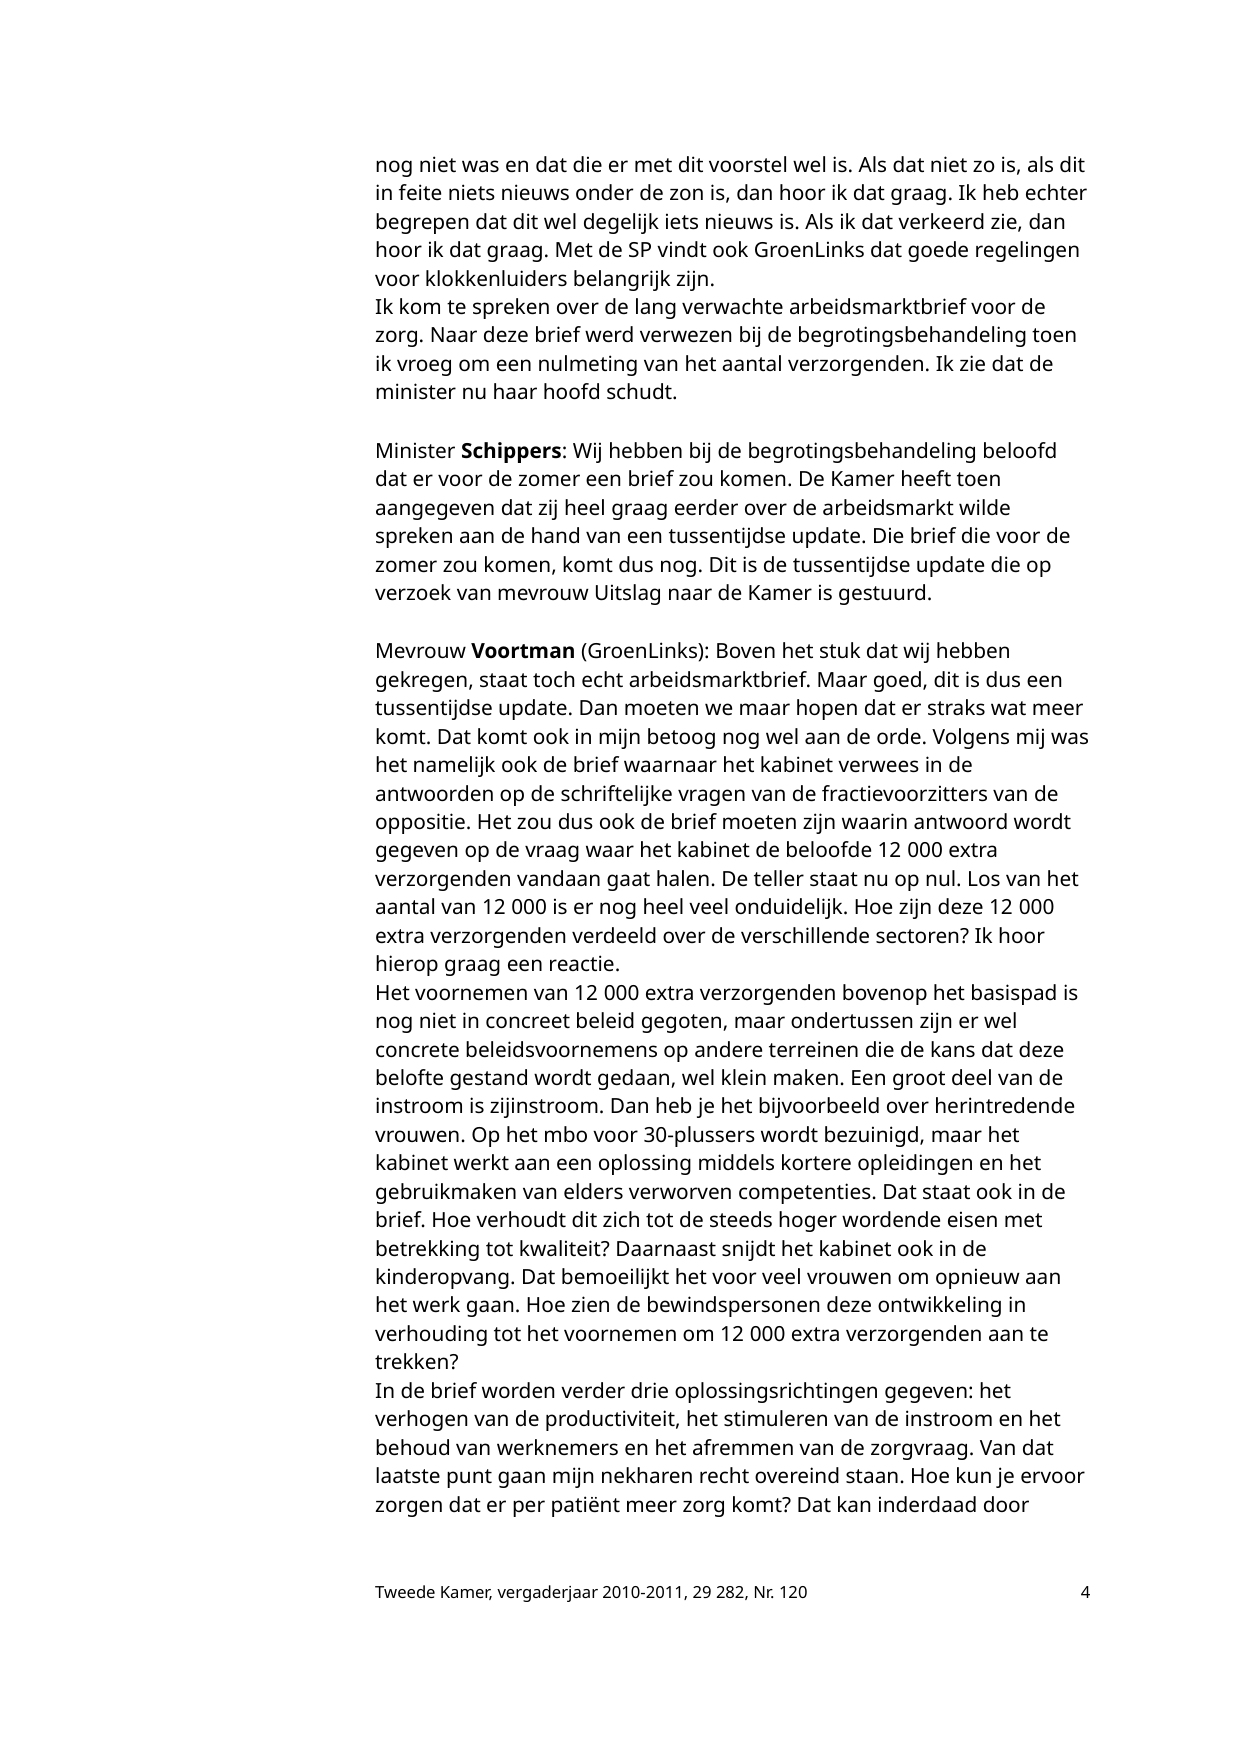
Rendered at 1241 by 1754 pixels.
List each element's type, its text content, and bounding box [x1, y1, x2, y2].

text Mevrouw Voortman (GroenLinks): Boven het stuk dat wij hebben gekregen, staat toch echt arbeidsmarktbrief. Maar goed, dit is dus een tussentijdse update. Dan moeten we maar hopen dat er straks wat meer komt. Dat komt ook in mijn betoog nog wel aan de orde. Volgens mij was het namelijk ook de brief waarnaar het kabinet verwees in de antwoorden op de schriftelijke vragen van de fractievoorzitters van de oppositie. Het zou dus ook de brief moeten zijn waarin antwoord wordt gegeven op de vraag waar het kabinet de beloofde 12 000 extra verzorgenden vandaan gaat halen. De teller staat nu op nul. Los van het aantal van 12 000 is er nog heel veel onduidelijk. Hoe zijn deze 12 000 extra verzorgenden verdeeld over de verschillende sectoren? Ik hoor hierop graag een reactie. [375, 637, 1090, 978]
text Het voornemen van 12 000 extra verzorgenden bovenop het basispad is nog niet in concreet beleid gegoten, maar ondertussen zijn er wel concrete beleidsvoornemens op andere terreinen die de kans dat deze belofte gestand wordt gedaan, wel klein maken. Een groot deel van de instroom is zijinstroom. Dan heb je het bijvoorbeeld over herintredende vrouwen. Op het mbo voor 30-plussers wordt bezuinigd, maar het kabinet werkt aan een oplossing middels kortere opleidingen en het gebruikmaken van elders verworven competenties. Dat staat ook in de brief. Hoe verhoudt dit zich tot de steeds hoger wordende eisen met betrekking tot kwaliteit? Daarnaast snijdt het kabinet ook in de kinderopvang. Dat bemoeilijkt het voor veel vrouwen om opnieuw aan het werk gaan. Hoe zien de bewindspersonen deze ontwikkeling in verhouding tot het voornemen om 12 000 extra verzorgenden aan te trekken? [375, 978, 1090, 1376]
text In de brief worden verder drie oplossingsrichtingen gegeven: het verhogen van de productiviteit, het stimuleren van de instroom en het behoud van werknemers en het afremmen van de zorgvraag. Van dat laatste punt gaan mijn nekharen recht overeind staan. Hoe kun je ervoor zorgen dat er per patiënt meer zorg komt? Dat kan inderdaad door [375, 1376, 1090, 1518]
text nog niet was en dat die er met dit voorstel wel is. Als dat niet zo is, als dit in feite niets nieuws onder de zon is, dan hoor ik dat graag. Ik heb echter begrepen dat dit wel degelijk iets nieuws is. Als ik dat verkeerd zie, dan hoor ik dat graag. Met de SP vindt ook GroenLinks dat goede regelingen voor klokkenluiders belangrijk zijn. [375, 150, 1090, 292]
text Minister Schippers: Wij hebben bij de begrotingsbehandeling beloofd dat er voor de zomer een brief zou komen. De Kamer heeft toen aangegeven dat zij heel graag eerder over de arbeidsmarkt wilde spreken aan de hand van een tussentijdse update. Die brief die voor de zomer zou komen, komt dus nog. Dit is de tussentijdse update die op verzoek van mevrouw Uitslag naar de Kamer is gestuurd. [375, 436, 1090, 607]
text Ik kom te spreken over de lang verwachte arbeidsmarktbrief voor de zorg. Naar deze brief werd verwezen bij de begrotingsbehandeling toen ik vroeg om een nulmeting van het aantal verzorgenden. Ik zie dat de minister nu haar hoofd schudt. [375, 292, 1090, 406]
